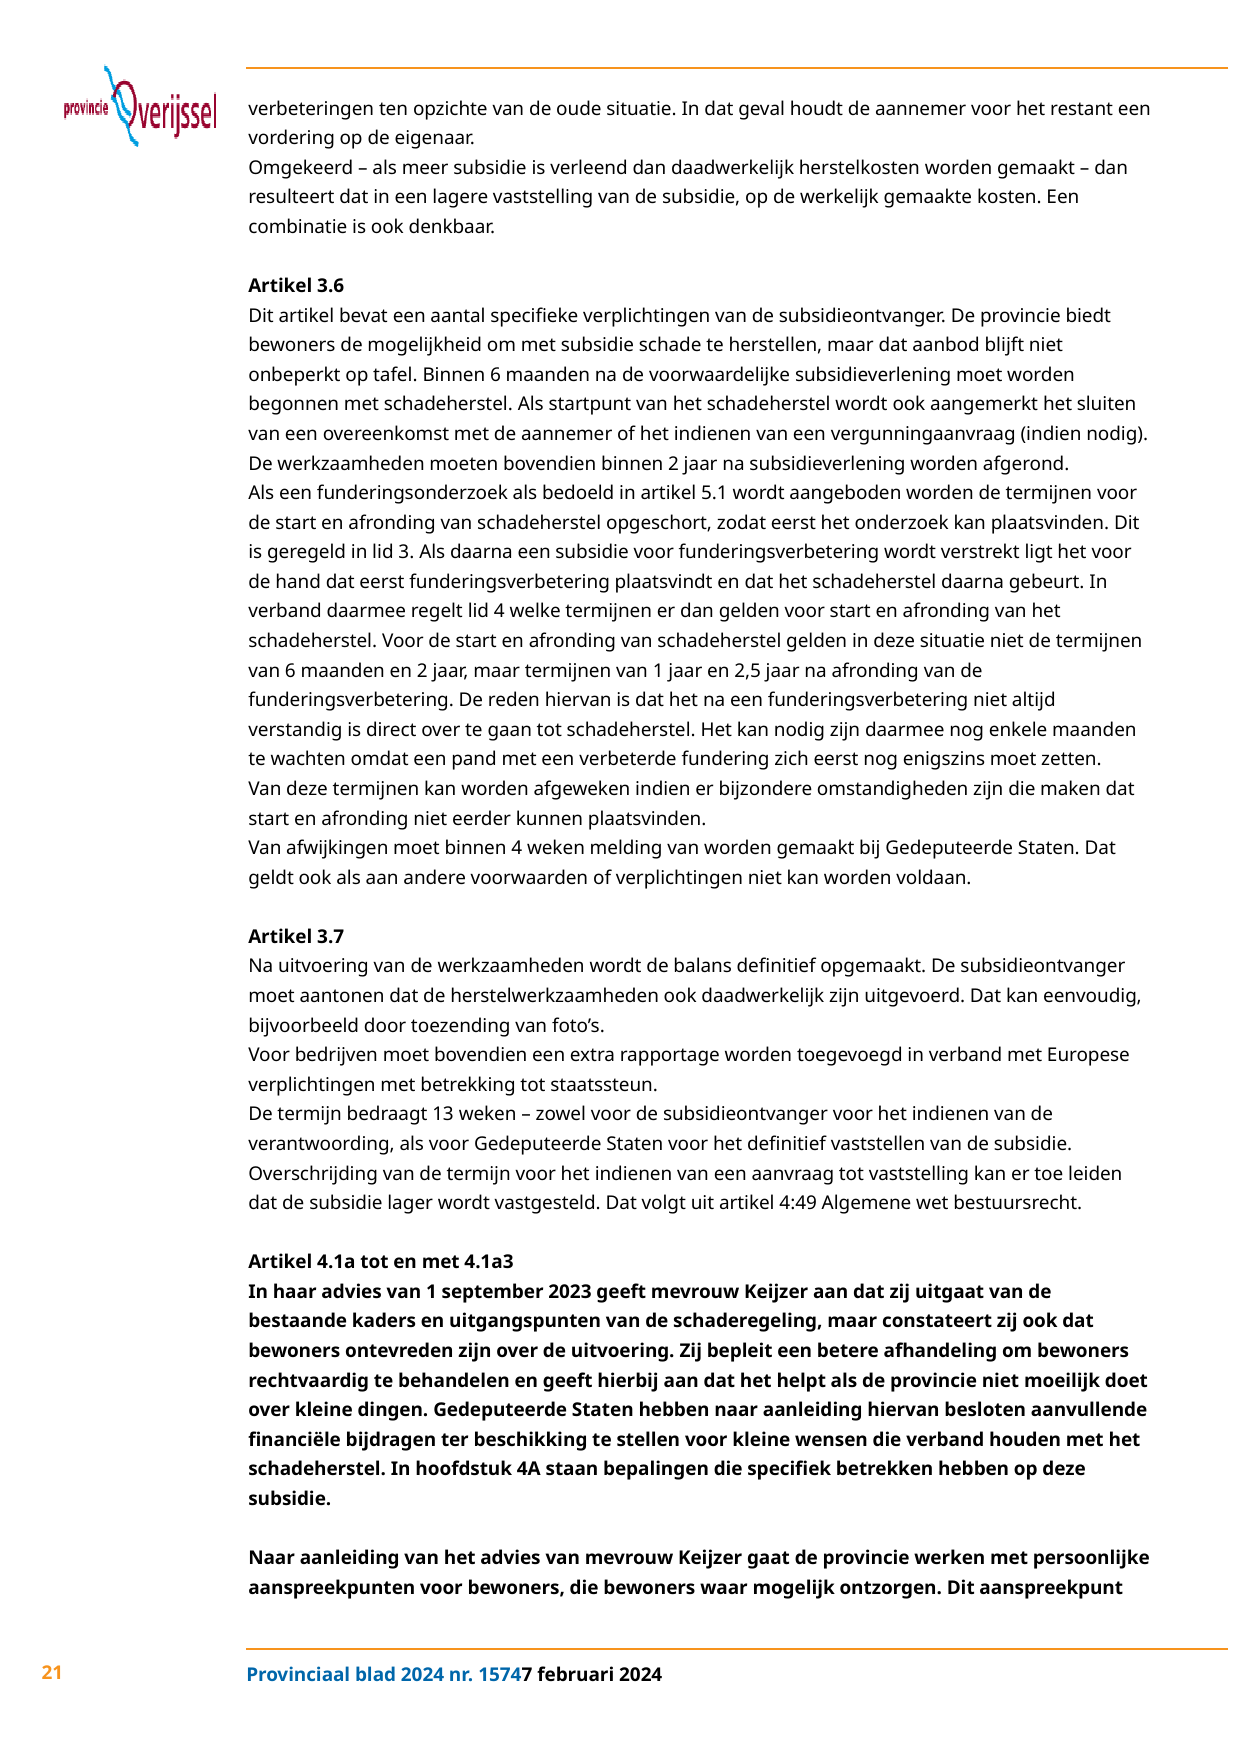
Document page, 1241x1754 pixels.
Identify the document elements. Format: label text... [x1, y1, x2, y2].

text verbeteringen ten opzichte van de oude situatie. In dat geval houdt de aannemer voor het restant een vordering op de eigenaar. [248, 95, 1152, 150]
text Van afwijkingen moet binnen 4 weken melding van worden gemaakt bij Gedeputeerde Staten. Dat geldt ook als aan andere voorwaarden of verplichtingen niet kan worden voldaan. [248, 834, 1152, 890]
text Voor bedrijven moet bovendien een extra rapportage worden toegevoegd in verband met Europese verplichtingen met betrekking tot staatssteun. [248, 1041, 1152, 1097]
text Artikel 3.7 [248, 923, 1152, 949]
text Na uitvoering van de werkzaamheden wordt de balans definitief opgemaakt. De subsidieontvanger moet aantonen dat de herstelwerkzaamheden ook daadwerkelijk zijn uitgevoerd. Dat kan eenvoudig, bijvoorbeeld door toezending van foto’s. [248, 953, 1152, 1038]
text Artikel 3.6 [248, 272, 1152, 298]
text Omgekeerd – als meer subsidie is verleend dan daadwerkelijk herstelkosten worden gemaakt – dan resulteert dat in een lagere vaststelling van de subsidie, op de werkelijk gemaakte kosten. Een combinatie is ook denkbaar. [248, 154, 1152, 239]
text Dit artikel bevat een aantal specifieke verplichtingen van de subsidieontvanger. De provincie biedt bewoners de mogelijkheid om met subsidie schade te herstellen, maar dat aanbod blijft niet onbeperkt op tafel. Binnen 6 maanden na de voorwaardelijke subsidieverlening moet worden begonnen met schadeherstel. Als startpunt van het schadeherstel wordt ook aangemerkt het sluiten van een overeenkomst met de aannemer of het indienen van een vergunningaanvraag (indien nodig). De werkzaamheden moeten bovendien binnen 2 jaar na subsidieverlening worden afgerond. [248, 302, 1152, 476]
picture [41, 47, 231, 172]
text In haar advies van 1 september 2023 geeft mevrouw Keijzer aan dat zij uitgaat van de bestaande kaders en uitgangspunten van de schaderegeling, maar constateert zij ook dat bewoners ontevreden zijn over de uitvoering. Zij bepleit een betere afhandeling om bewoners rechtvaardig te behandelen en geeft hierbij aan dat het helpt als de provincie niet moeilijk doet over kleine dingen. Gedeputeerde Staten hebben naar aanleiding hiervan besloten aanvullende financiële bijdragen ter beschikking te stellen voor kleine wensen die verband houden met het schadeherstel. In hoofdstuk 4A staan bepalingen die specifiek betrekken hebben op deze subsidie. [248, 1278, 1152, 1511]
text Van deze termijnen kan worden afgeweken indien er bijzondere omstandigheden zijn die maken dat start en afronding niet eerder kunnen plaatsvinden. [248, 775, 1152, 831]
text Artikel 4.1a tot en met 4.1a3 [248, 1248, 1152, 1274]
text De termijn bedraagt 13 weken – zowel voor de subsidieontvanger voor het indienen van de verantwoording, als voor Gedeputeerde Staten voor het definitief vaststellen van de subsidie. Overschrijding van de termijn voor het indienen van een aanvraag tot vaststelling kan er toe leiden dat de subsidie lager wordt vastgesteld. Dat volgt uit artikel 4:49 Algemene wet bestuursrecht. [248, 1101, 1152, 1215]
text Als een funderingsonderzoek als bedoeld in artikel 5.1 wordt aangeboden worden de termijnen voor de start en afronding van schadeherstel opgeschort, zodat eerst het onderzoek kan plaatsvinden. Dit is geregeld in lid 3. Als daarna een subsidie voor funderingsverbetering wordt verstrekt ligt het voor de hand dat eerst funderingsverbetering plaatsvindt en dat het schadeherstel daarna gebeurt. In verband daarmee regelt lid 4 welke termijnen er dan gelden voor start en afronding van het schadeherstel. Voor de start en afronding van schadeherstel gelden in deze situatie niet de termijnen van 6 maanden en 2 jaar, maar termijnen van 1 jaar en 2,5 jaar na afronding van de funderingsverbetering. De reden hiervan is dat het na een funderingsverbetering niet altijd verstandig is direct over te gaan tot schadeherstel. Het kan nodig zijn daarmee nog enkele maanden te wachten omdat een pand met een verbeterde fundering zich eerst nog enigszins moet zetten. [248, 479, 1152, 771]
text Naar aanleiding van het advies van mevrouw Keijzer gaat de provincie werken met persoonlijke aanspreekpunten voor bewoners, die bewoners waar mogelijk ontzorgen. Dit aanspreekpunt [248, 1544, 1152, 1600]
